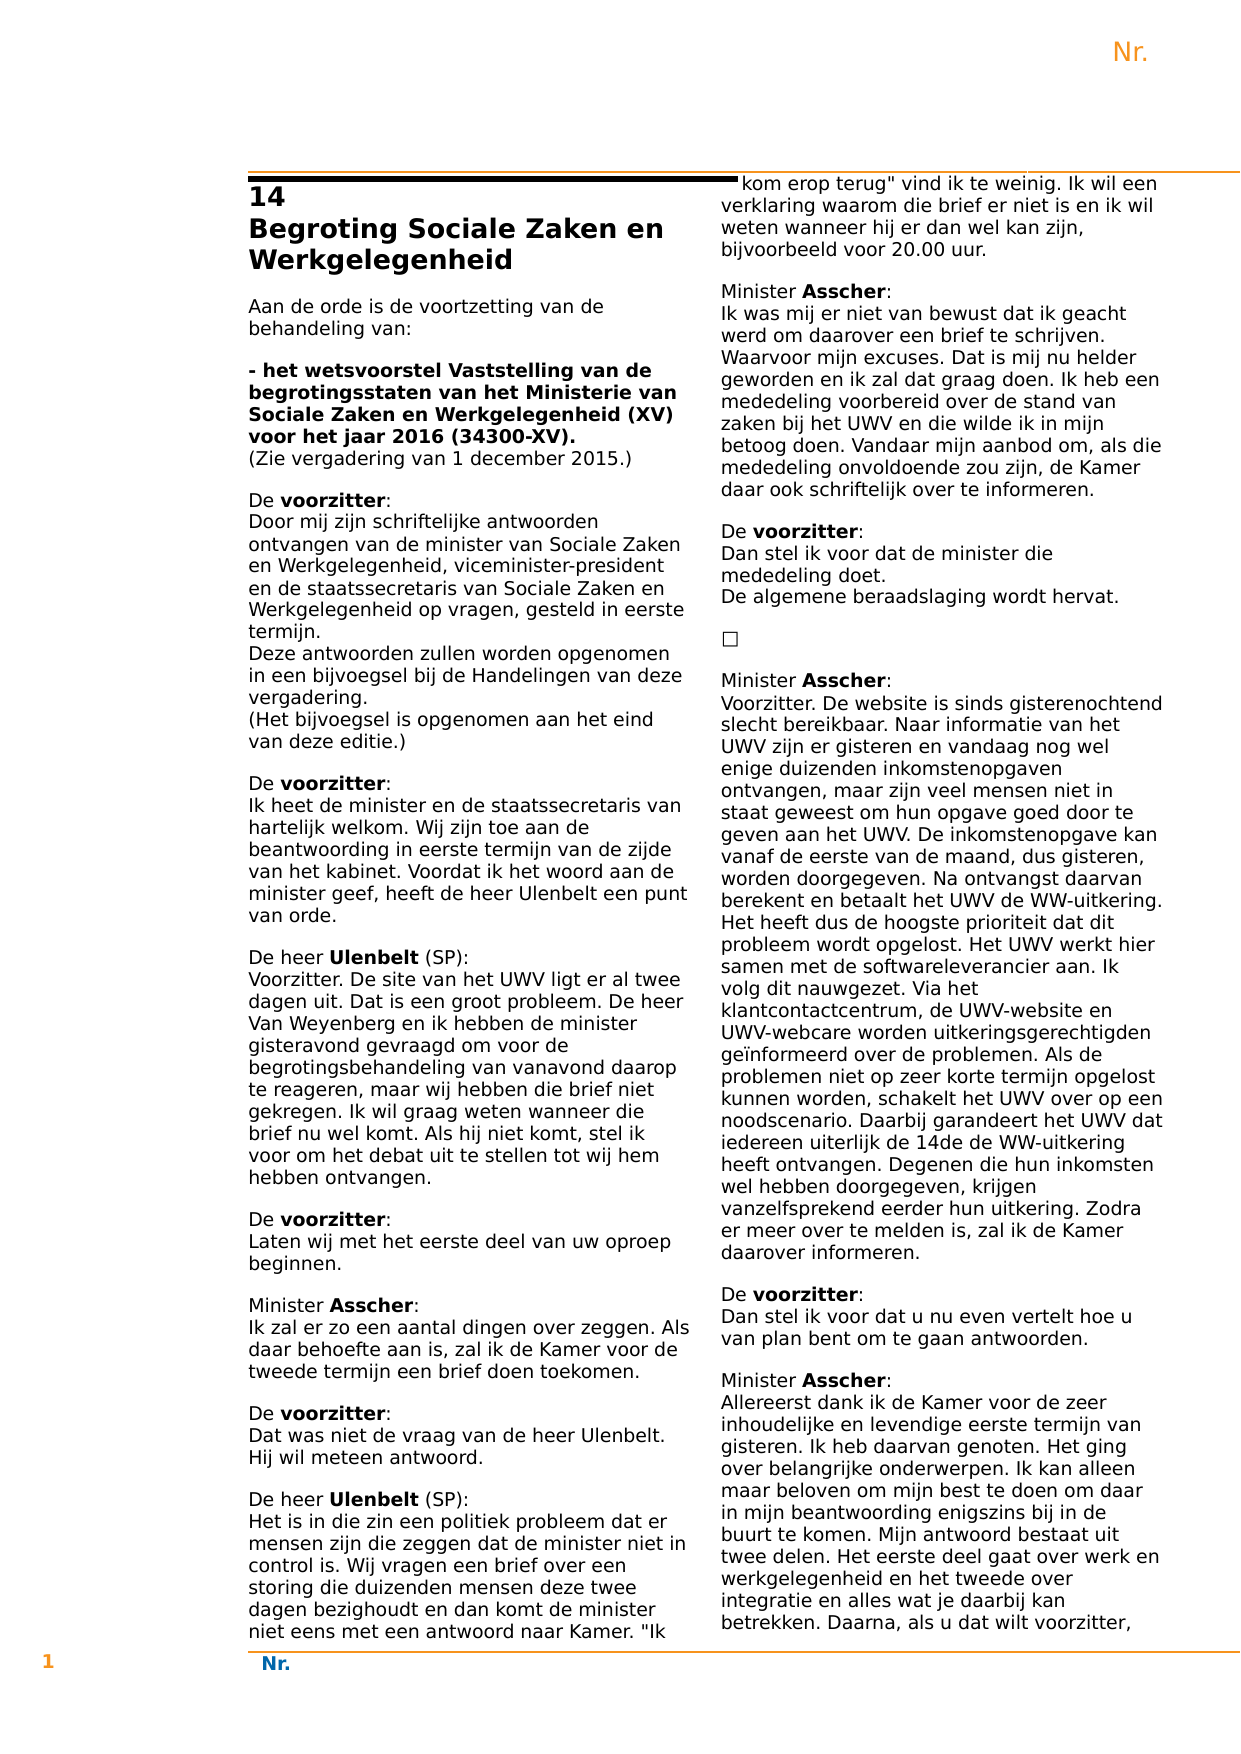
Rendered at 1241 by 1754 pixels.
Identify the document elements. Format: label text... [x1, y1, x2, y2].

text Dan stel ik voor dat de minister die mededeling doet. [721, 542, 1163, 586]
title 14 Begroting Sociale Zaken en Werkgelegenheid [248, 182, 691, 276]
text Minister Asscher: [248, 1295, 691, 1317]
text De voorzitter: [248, 489, 691, 511]
text De algemene beraadslaging wordt hervat. [721, 586, 1163, 608]
text De voorzitter: [248, 773, 691, 795]
text Door mij zijn schriftelijke antwoorden ontvangen van de minister van Sociale Zaken en Werkgelegenheid, viceminister-president en de staatssecretaris van Sociale Zaken en Werkgelegenheid op vragen, gesteld in eerste termijn. [248, 511, 691, 643]
text Voorzitter. De website is sinds gisterenochtend slecht bereikbaar. Naar informatie van het UWV zijn er gisteren en vandaag nog wel enige duizenden inkomstenopgaven ontvangen, maar zijn veel mensen niet in staat geweest om hun opgave goed door te geven aan het UWV. De inkomstenopgave kan vanaf de eerste van de maand, dus gisteren, worden doorgegeven. Na ontvangst daarvan berekent en betaalt het UWV de WW-uitkering. Het heeft dus de hoogste prioriteit dat dit probleem wordt opgelost. Het UWV werkt hier samen met de softwareleverancier aan. Ik volg dit nauwgezet. Via het klantcontactcentrum, de UWV-website en UWV-webcare worden uitkeringsgerechtigden geïnformeerd over de problemen. Als de problemen niet op zeer korte termijn opgelost kunnen worden, schakelt het UWV over op een noodscenario. Daarbij garandeert het UWV dat iedereen uiterlijk de 14de de WW-uitkering heeft ontvangen. Degenen die hun inkomsten wel hebben doorgegeven, krijgen vanzelfsprekend eerder hun uitkering. Zodra er meer over te melden is, zal ik de Kamer daarover informeren. [721, 692, 1163, 1264]
text (Het bijvoegsel is opgenomen aan het eind van deze editie.) [248, 709, 691, 753]
text De voorzitter: [721, 1284, 1163, 1306]
text De heer Ulenbelt (SP): [248, 947, 691, 969]
text Allereerst dank ik de Kamer voor de zeer inhoudelijke en levendige eerste termijn van gisteren. Ik heb daarvan genoten. Het ging over belangrijke onderwerpen. Ik kan alleen maar beloven om mijn best te doen om daar in mijn beantwoording enigszins bij in de buurt te komen. Mijn antwoord bestaat uit twee delen. Het eerste deel gaat over werk en werkgelegenheid en het tweede over integratie en alles wat je daarbij kan betrekken. Daarna, als u dat wilt voorzitter, [721, 1392, 1163, 1633]
text Minister Asscher: [721, 1370, 1163, 1392]
text kom erop terug" vind ik te weinig. Ik wil een verklaring waarom die brief er niet is en ik wil weten wanneer hij er dan wel kan zijn, bijvoorbeeld voor 20.00 uur. [721, 173, 1163, 261]
text De heer Ulenbelt (SP): [248, 1489, 691, 1511]
text Het is in die zin een politiek probleem dat er mensen zijn die zeggen dat de minister niet in control is. Wij vragen een brief over een storing die duizenden mensen deze twee dagen bezighoudt en dan komt de minister niet eens met een antwoord naar Kamer. "Ik [248, 1511, 691, 1642]
text Deze antwoorden zullen worden opgenomen in een bijvoegsel bij de Handelingen van deze vergadering. [248, 643, 691, 709]
text (Zie vergadering van 1 december 2015.) [248, 447, 691, 469]
text Ik heet de minister en de staatssecretaris van hartelijk welkom. Wij zijn toe aan de beantwoording in eerste termijn van de zijde van het kabinet. Voordat ik het woord aan de minister geef, heeft de heer Ulenbelt een punt van orde. [248, 795, 691, 927]
text Aan de orde is de voortzetting van de behandeling van: [248, 296, 691, 339]
text Dan stel ik voor dat u nu even vertelt hoe u van plan bent om te gaan antwoorden. [721, 1306, 1163, 1350]
text ⬜ [721, 628, 1163, 650]
text Voorzitter. De site van het UWV ligt er al twee dagen uit. Dat is een groot probleem. De heer Van Weyenberg en ik hebben de minister gisteravond gevraagd om voor de begrotingsbehandeling van vanavond daarop te reageren, maar wij hebben die brief niet gekregen. Ik wil graag weten wanneer die brief nu wel komt. Als hij niet komt, stel ik voor om het debat uit te stellen tot wij hem hebben ontvangen. [248, 969, 691, 1189]
text Minister Asscher: [721, 281, 1163, 303]
text De voorzitter: [248, 1209, 691, 1231]
text Ik was mij er niet van bewust dat ik geacht werd om daarover een brief te schrijven. Waarvoor mijn excuses. Dat is mij nu helder geworden en ik zal dat graag doen. Ik heb een mededeling voorbereid over de stand van zaken bij het UWV en die wilde ik in mijn betoog doen. Vandaar mijn aanbod om, als die mededeling onvoldoende zou zijn, de Kamer daar ook schriftelijk over te informeren. [721, 303, 1163, 501]
text De voorzitter: [248, 1403, 691, 1425]
text - het wetsvoorstel Vaststelling van de begrotingsstaten van het Ministerie van Sociale Zaken en Werkgelegenheid (XV) voor het jaar 2016 (34300-XV). [248, 359, 691, 447]
text Laten wij met het eerste deel van uw oproep beginnen. [248, 1231, 691, 1275]
text Minister Asscher: [721, 670, 1163, 692]
text Dat was niet de vraag van de heer Ulenbelt. Hij wil meteen antwoord. [248, 1425, 691, 1469]
text Ik zal er zo een aantal dingen over zeggen. Als daar behoefte aan is, zal ik de Kamer voor de tweede termijn een brief doen toekomen. [248, 1317, 691, 1383]
text De voorzitter: [721, 521, 1163, 542]
